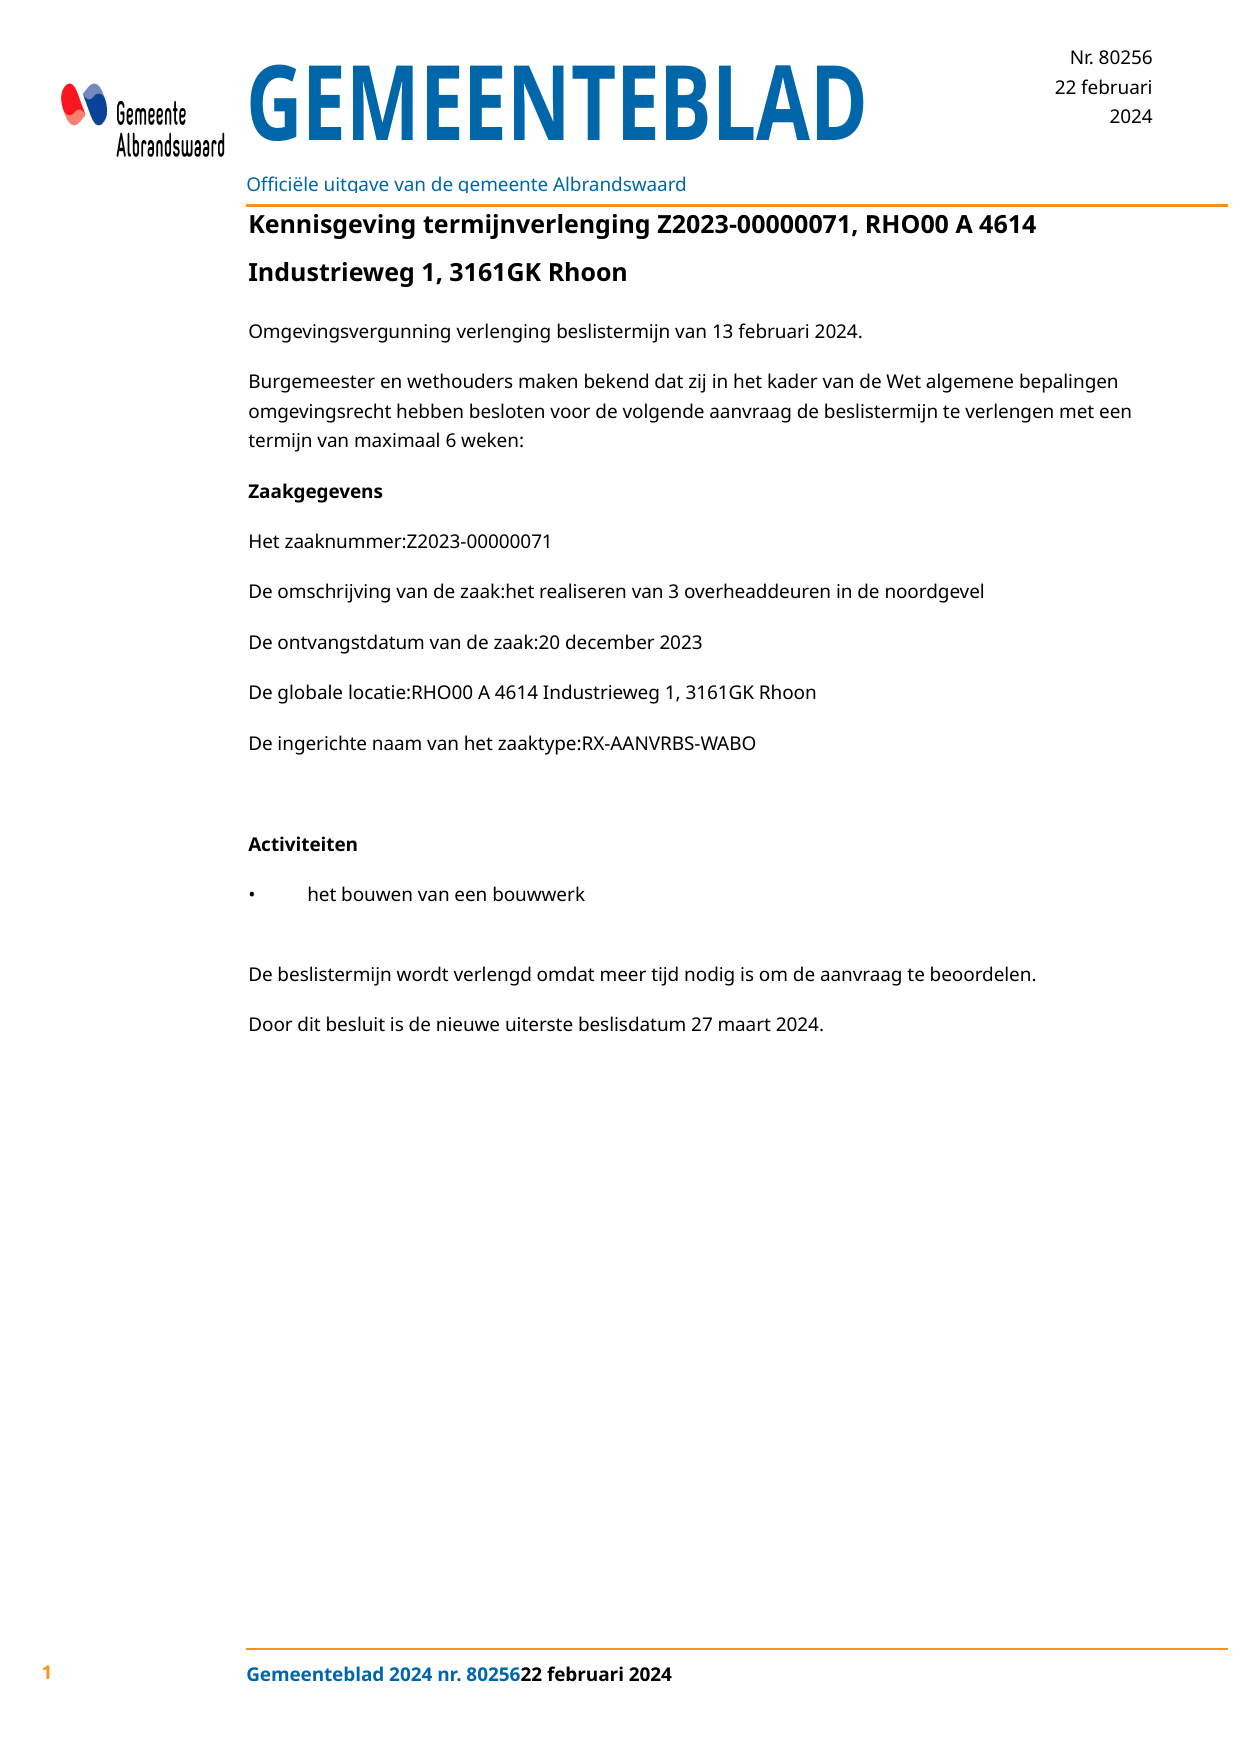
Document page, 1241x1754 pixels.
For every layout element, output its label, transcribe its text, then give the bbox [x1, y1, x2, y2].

text Omgevingsvergunning verlenging beslistermijn van 13 februari 2024. [248, 318, 1152, 344]
text De globale locatie:RHO00 A 4614 Industrieweg 1, 3161GK Rhoon [248, 679, 1152, 705]
text De omschrijving van de zaak:het realiseren van 3 overheaddeuren in de noordgevel [248, 579, 1152, 604]
text Burgemeester en wethouders maken bekend dat zij in het kader van de Wet algemene bepalingen omgevingsrecht hebben besloten voor de volgende aanvraag de beslistermijn te verlengen met een termijn van maximaal 6 weken: [248, 368, 1152, 453]
text De ontvangstdatum van de zaak:20 december 2023 [248, 629, 1152, 655]
text Kennisgeving termijnverlenging Z2023-00000071, RHO00 A 4614 Industrieweg 1, 3161GK Rhoon [248, 207, 1152, 288]
text Activiteiten [248, 831, 1152, 857]
list het bouwen van een bouwwerk [248, 881, 1152, 907]
text De ingerichte naam van het zaaktype:RX-AANVRBS-WABO [248, 730, 1152, 756]
text Zaakgegevens [248, 478, 1152, 504]
text Het zaaknummer:Z2023-00000071 [248, 528, 1152, 554]
text Door dit besluit is de nieuwe uiterste beslisdatum 27 maart 2024. [248, 1012, 1152, 1037]
text De beslistermijn wordt verlengd omdat meer tijd nodig is om de aanvraag te beoordelen. [248, 961, 1152, 987]
picture [41, 47, 231, 172]
